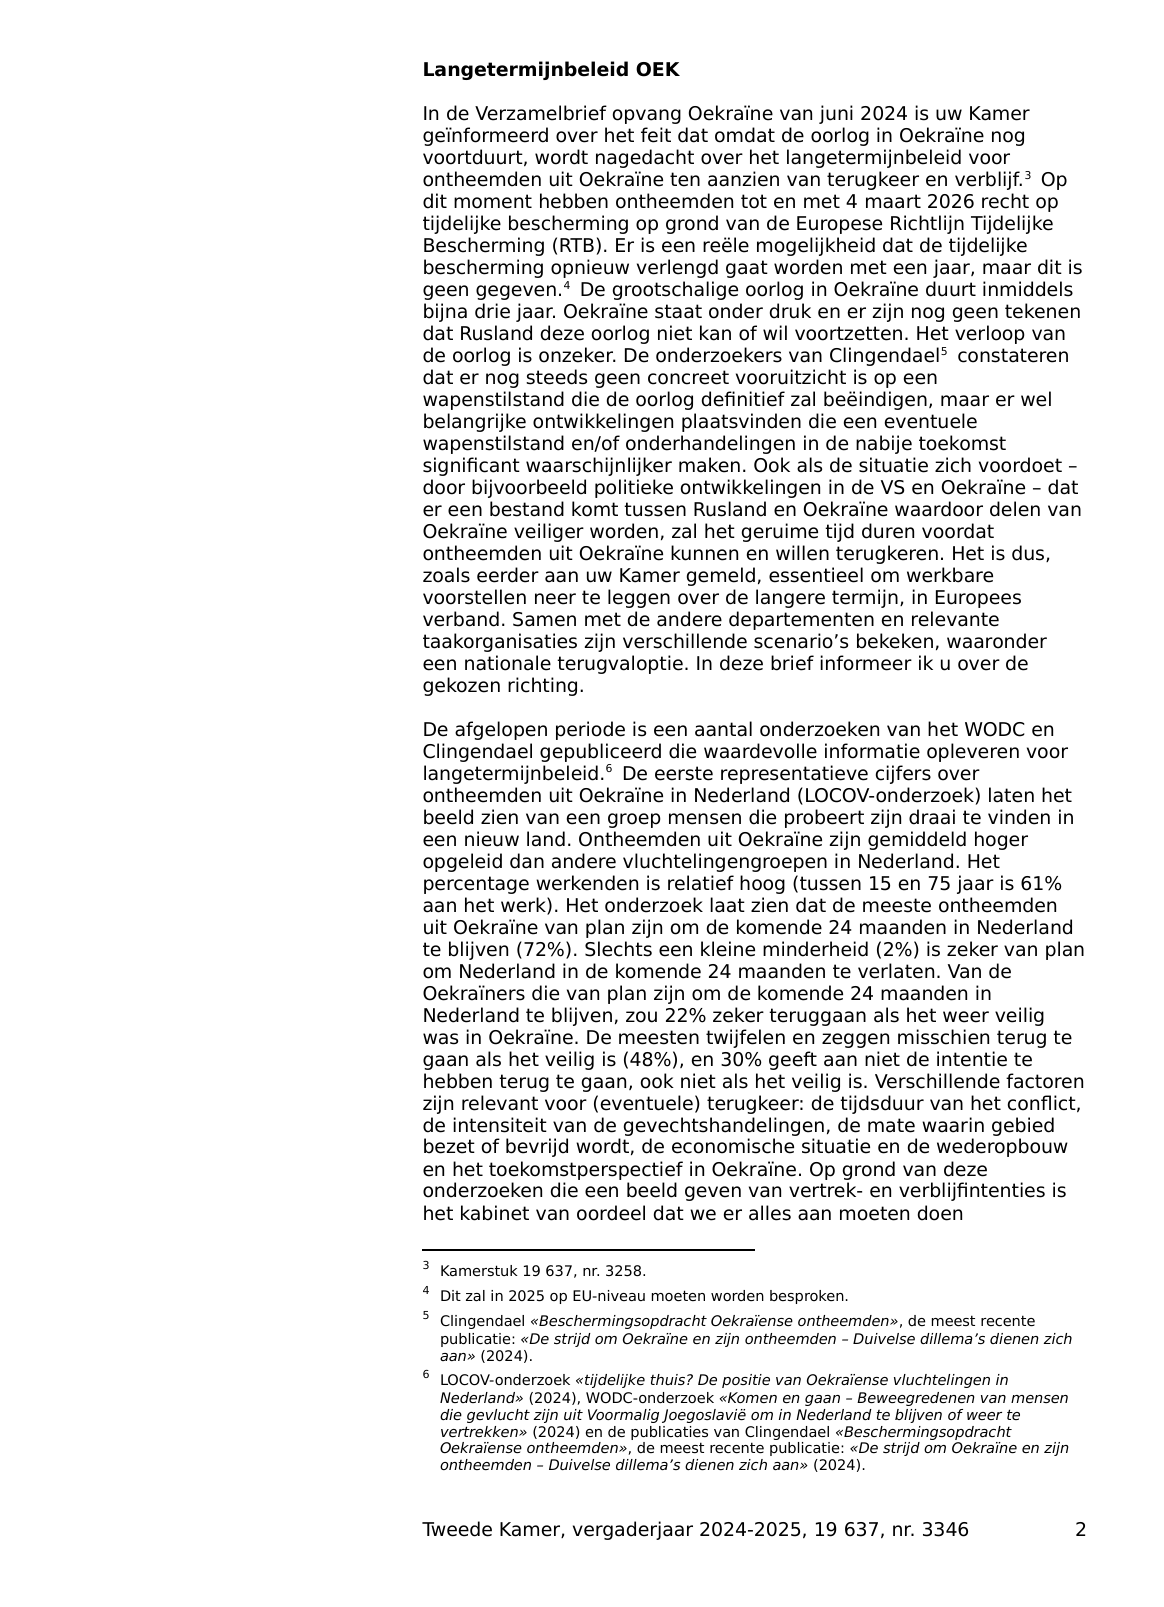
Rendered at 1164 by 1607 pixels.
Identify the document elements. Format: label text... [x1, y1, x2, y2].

text Kamerstuk 19 637, nr. 3258. [422, 1259, 1087, 1281]
text In de Verzamelbrief opvang Oekraïne van juni 2024 is uw Kamer geïnformeerd over het feit dat omdat de oorlog in Oekraïne nog voortduurt, wordt nagedacht over het langetermijnbeleid voor ontheemden uit Oekraïne ten aanzien van terugkeer en verblijf. Op dit moment hebben ontheemden tot en met 4 maart 2026 recht op tijdelijke bescherming op grond van de Europese Richtlijn Tijdelijke Bescherming (RTB). Er is een reële mogelijkheid dat de tijdelijke bescherming opnieuw verlengd gaat worden met een jaar, maar dit is geen gegeven. De grootschalige oorlog in Oekraïne duurt inmiddels bijna drie jaar. Oekraïne staat onder druk en er zijn nog geen tekenen dat Rusland deze oorlog niet kan of wil voortzetten. Het verloop van de oorlog is onzeker. De onderzoekers van Clingendael constateren dat er nog steeds geen concreet vooruitzicht is op een wapenstilstand die de oorlog definitief zal beëindigen, maar er wel belangrijke ontwikkelingen plaatsvinden die een eventuele wapenstilstand en/of onderhandelingen in de nabije toekomst significant waarschijnlijker maken. Ook als de situatie zich voordoet – door bijvoorbeeld politieke ontwikkelingen in de VS en Oekraïne – dat er een bestand komt tussen Rusland en Oekraïne waardoor delen van Oekraïne veiliger worden, zal het geruime tijd duren voordat ontheemden uit Oekraïne kunnen en willen terugkeren. Het is dus, zoals eerder aan uw Kamer gemeld, essentieel om werkbare voorstellen neer te leggen over de langere termijn, in Europees verband. Samen met de andere departementen en relevante taakorganisaties zijn verschillende scenario’s bekeken, waaronder een nationale terugvaloptie. In deze brief informeer ik u over de gekozen richting. [422, 103, 1087, 697]
text LOCOV-onderzoek «tijdelijke thuis? De positie van Oekraïense vluchtelingen in Nederland» (2024), WODC-onderzoek «Komen en gaan – Beweegredenen van mensen die gevlucht zijn uit Voormalig Joegoslavië om in Nederland te blijven of weer te vertrekken» (2024) en de publicaties van Clingendael «Beschermingsopdracht Oekraïense ontheemden», de meest recente publicatie: «De strijd om Oekraïne en zijn ontheemden – Duivelse dillema’s dienen zich aan» (2024). [422, 1368, 1087, 1474]
text Dit zal in 2025 op EU-niveau moeten worden besproken. [422, 1284, 1087, 1306]
subtitle Langetermijnbeleid OEK [422, 59, 1087, 81]
text Clingendael «Beschermingsopdracht Oekraïense ontheemden», de meest recente publicatie: «De strijd om Oekraïne en zijn ontheemden – Duivelse dillema’s dienen zich aan» (2024). [422, 1309, 1087, 1365]
text De afgelopen periode is een aantal onderzoeken van het WODC en Clingendael gepubliceerd die waardevolle informatie opleveren voor langetermijnbeleid. De eerste representatieve cijfers over ontheemden uit Oekraïne in Nederland (LOCOV-onderzoek) laten het beeld zien van een groep mensen die probeert zijn draai te vinden in een nieuw land. Ontheemden uit Oekraïne zijn gemiddeld hoger opgeleid dan andere vluchtelingengroepen in Nederland. Het percentage werkenden is relatief hoog (tussen 15 en 75 jaar is 61% aan het werk). Het onderzoek laat zien dat de meeste ontheemden uit Oekraïne van plan zijn om de komende 24 maanden in Nederland te blijven (72%). Slechts een kleine minderheid (2%) is zeker van plan om Nederland in de komende 24 maanden te verlaten. Van de Oekraïners die van plan zijn om de komende 24 maanden in Nederland te blijven, zou 22% zeker teruggaan als het weer veilig was in Oekraïne. De meesten twijfelen en zeggen misschien terug te gaan als het veilig is (48%), en 30% geeft aan niet de intentie te hebben terug te gaan, ook niet als het veilig is. Verschillende factoren zijn relevant voor (eventuele) terugkeer: de tijdsduur van het conflict, de intensiteit van de gevechtshandelingen, de mate waarin gebied bezet of bevrijd wordt, de economische situatie en de wederopbouw en het toekomstperspectief in Oekraïne. Op grond van deze onderzoeken die een beeld geven van vertrek- en verblijfintenties is het kabinet van oordeel dat we er alles aan moeten doen [422, 719, 1087, 1224]
